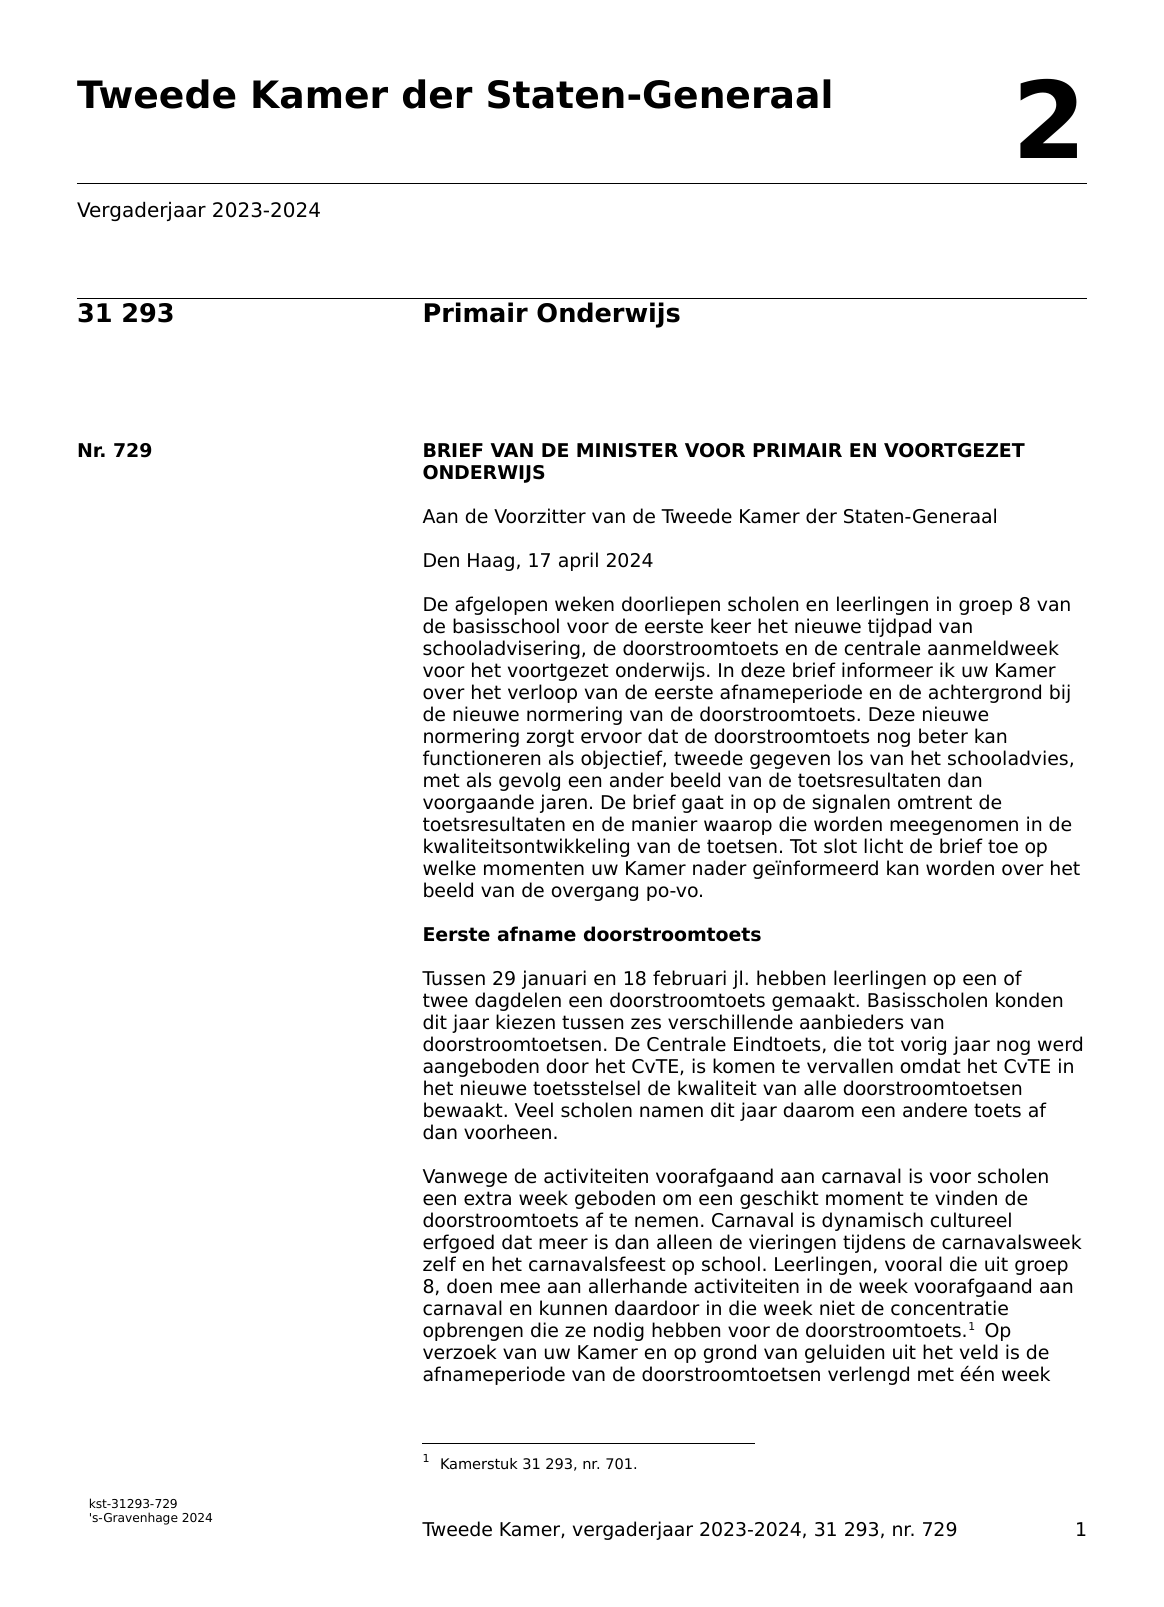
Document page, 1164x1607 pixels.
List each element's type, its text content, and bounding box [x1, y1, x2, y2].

text Den Haag, 17 april 2024 [422, 550, 1087, 572]
table_header 2 [886, 59, 1087, 183]
subtitle 31 293 Primair Onderwijs [77, 299, 1087, 329]
table_header Tweede Kamer der Staten-Generaal [77, 59, 886, 183]
text De afgelopen weken doorliepen scholen en leerlingen in groep 8 van de basisschool voor de eerste keer het nieuwe tijdpad van schooladvisering, de doorstroomtoets en de centrale aanmeldweek voor het voortgezet onderwijs. In deze brief informeer ik uw Kamer over het verloop van de eerste afnameperiode en de achtergrond bij de nieuwe normering van de doorstroomtoets. Deze nieuwe normering zorgt ervoor dat de doorstroomtoets nog beter kan functioneren als objectief, tweede gegeven los van het schooladvies, met als gevolg een ander beeld van de toetsresultaten dan voorgaande jaren. De brief gaat in op de signalen omtrent de toetsresultaten en de manier waarop die worden meegenomen in de kwaliteitsontwikkeling van de toetsen. Tot slot licht de brief toe op welke momenten uw Kamer nader geïnformeerd kan worden over het beeld van de overgang po-vo. [422, 594, 1087, 902]
text kst-31293-729 [88, 1497, 323, 1511]
subtitle Eerste afname doorstroomtoets [422, 924, 1087, 946]
text Vanwege de activiteiten voorafgaand aan carnaval is voor scholen een extra week geboden om een geschikt moment te vinden de doorstroomtoets af te nemen. Carnaval is dynamisch cultureel erfgoed dat meer is dan alleen de vieringen tijdens de carnavalsweek zelf en het carnavalsfeest op school. Leerlingen, vooral die uit groep 8, doen mee aan allerhande activiteiten in de week voorafgaand aan carnaval en kunnen daardoor in die week niet de concentratie opbrengen die ze nodig hebben voor de doorstroomtoets. Op verzoek van uw Kamer en op grond van geluiden uit het veld is de afnameperiode van de doorstroomtoetsen verlengd met één week [422, 1166, 1087, 1386]
table_cell Vergaderjaar 2023-2024 [77, 184, 1087, 298]
text Kamerstuk 31 293, nr. 701. [422, 1452, 1087, 1474]
subtitle Nr. 729 BRIEF VAN DE MINISTER VOOR PRIMAIR EN VOORTGEZET ONDERWIJS [77, 440, 1087, 484]
text 's-Gravenhage 2024 [88, 1511, 323, 1525]
text Tussen 29 januari en 18 februari jl. hebben leerlingen op een of twee dagdelen een doorstroomtoets gemaakt. Basisscholen konden dit jaar kiezen tussen zes verschillende aanbieders van doorstroomtoetsen. De Centrale Eindtoets, die tot vorig jaar nog werd aangeboden door het CvTE, is komen te vervallen omdat het CvTE in het nieuwe toetsstelsel de kwaliteit van alle doorstroomtoetsen bewaakt. Veel scholen namen dit jaar daarom een andere toets af dan voorheen. [422, 968, 1087, 1144]
text Aan de Voorzitter van de Tweede Kamer der Staten-Generaal [422, 506, 1087, 528]
